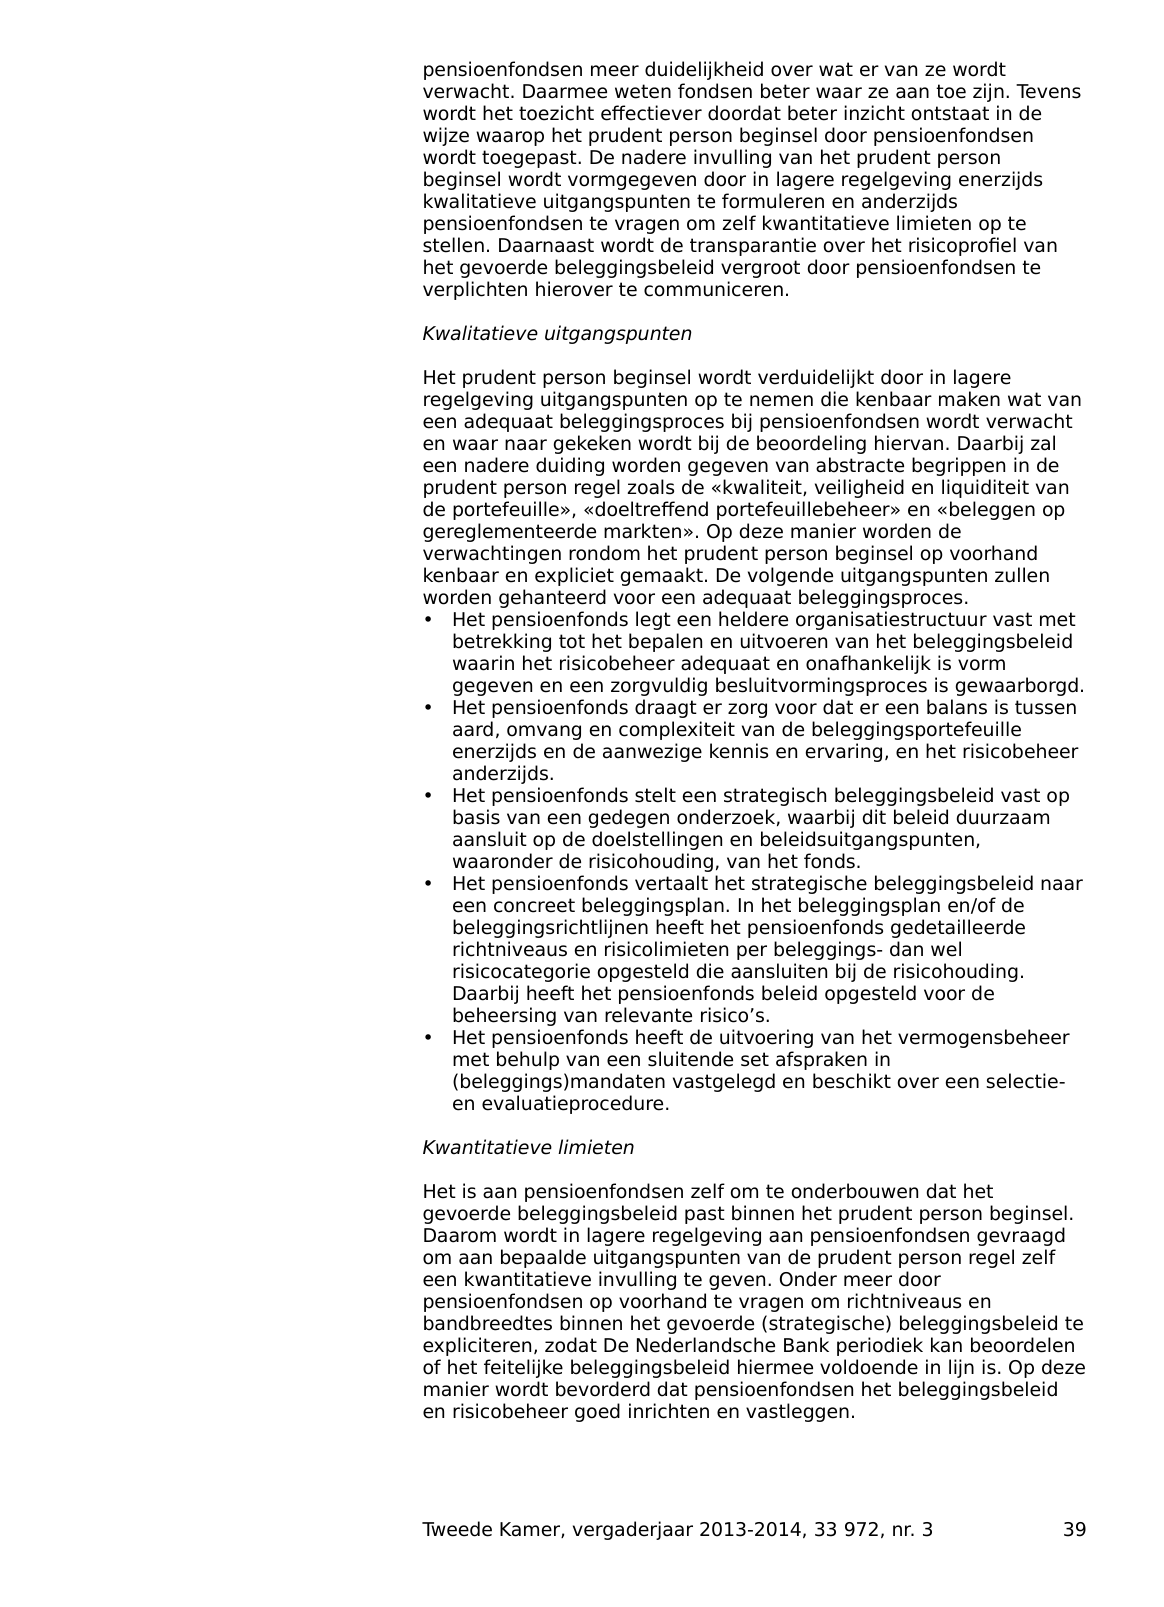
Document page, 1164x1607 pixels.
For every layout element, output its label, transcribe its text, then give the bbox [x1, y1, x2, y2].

text Het prudent person beginsel wordt verduidelijkt door in lagere regelgeving uitgangspunten op te nemen die kenbaar maken wat van een adequaat beleggingsproces bij pensioenfondsen wordt verwacht en waar naar gekeken wordt bij de beoordeling hiervan. Daarbij zal een nadere duiding worden gegeven van abstracte begrippen in de prudent person regel zoals de «kwaliteit, veiligheid en liquiditeit van de portefeuille», «doeltreffend portefeuillebeheer» en «beleggen op gereglementeerde markten». Op deze manier worden de verwachtingen rondom het prudent person beginsel op voorhand kenbaar en expliciet gemaakt. De volgende uitgangspunten zullen worden gehanteerd voor een adequaat beleggingsproces. [422, 367, 1087, 609]
text Het is aan pensioenfondsen zelf om te onderbouwen dat het gevoerde beleggingsbeleid past binnen het prudent person beginsel. Daarom wordt in lagere regelgeving aan pensioenfondsen gevraagd om aan bepaalde uitgangspunten van de prudent person regel zelf een kwantitatieve invulling te geven. Onder meer door pensioenfondsen op voorhand te vragen om richtniveaus en bandbreedtes binnen het gevoerde (strategische) beleggingsbeleid te expliciteren, zodat De Nederlandsche Bank periodiek kan beoordelen of het feitelijke beleggingsbeleid hiermee voldoende in lijn is. Op deze manier wordt bevorderd dat pensioenfondsen het beleggingsbeleid en risicobeheer goed inrichten en vastleggen. [422, 1181, 1087, 1423]
text • Het pensioenfonds stelt een strategisch beleggingsbeleid vast op basis van een gedegen onderzoek, waarbij dit beleid duurzaam aansluit op de doelstellingen en beleidsuitgangspunten, waaronder de risicohouding, van het fonds. [422, 785, 1087, 873]
subtitle Kwantitatieve limieten [422, 1137, 1087, 1159]
subtitle Kwalitatieve uitgangspunten [422, 323, 1087, 345]
text • Het pensioenfonds legt een heldere organisatiestructuur vast met betrekking tot het bepalen en uitvoeren van het beleggingsbeleid waarin het risicobeheer adequaat en onafhankelijk is vorm gegeven en een zorgvuldig besluitvormingsproces is gewaarborgd. [422, 609, 1087, 697]
text • Het pensioenfonds draagt er zorg voor dat er een balans is tussen aard, omvang en complexiteit van de beleggingsportefeuille enerzijds en de aanwezige kennis en ervaring, en het risicobeheer anderzijds. [422, 697, 1087, 785]
text pensioenfondsen meer duidelijkheid over wat er van ze wordt verwacht. Daarmee weten fondsen beter waar ze aan toe zijn. Tevens wordt het toezicht effectiever doordat beter inzicht ontstaat in de wijze waarop het prudent person beginsel door pensioenfondsen wordt toegepast. De nadere invulling van het prudent person beginsel wordt vormgegeven door in lagere regelgeving enerzijds kwalitatieve uitgangspunten te formuleren en anderzijds pensioenfondsen te vragen om zelf kwantitatieve limieten op te stellen. Daarnaast wordt de transparantie over het risicoprofiel van het gevoerde beleggingsbeleid vergroot door pensioenfondsen te verplichten hierover te communiceren. [422, 59, 1087, 301]
text • Het pensioenfonds vertaalt het strategische beleggingsbeleid naar een concreet beleggingsplan. In het beleggingsplan en/of de beleggingsrichtlijnen heeft het pensioenfonds gedetailleerde richtniveaus en risicolimieten per beleggings- dan wel risicocategorie opgesteld die aansluiten bij de risicohouding. Daarbij heeft het pensioenfonds beleid opgesteld voor de beheersing van relevante risico’s. [422, 873, 1087, 1027]
text • Het pensioenfonds heeft de uitvoering van het vermogensbeheer met behulp van een sluitende set afspraken in (beleggings)mandaten vastgelegd en beschikt over een selectie- en evaluatieprocedure. [422, 1027, 1087, 1114]
